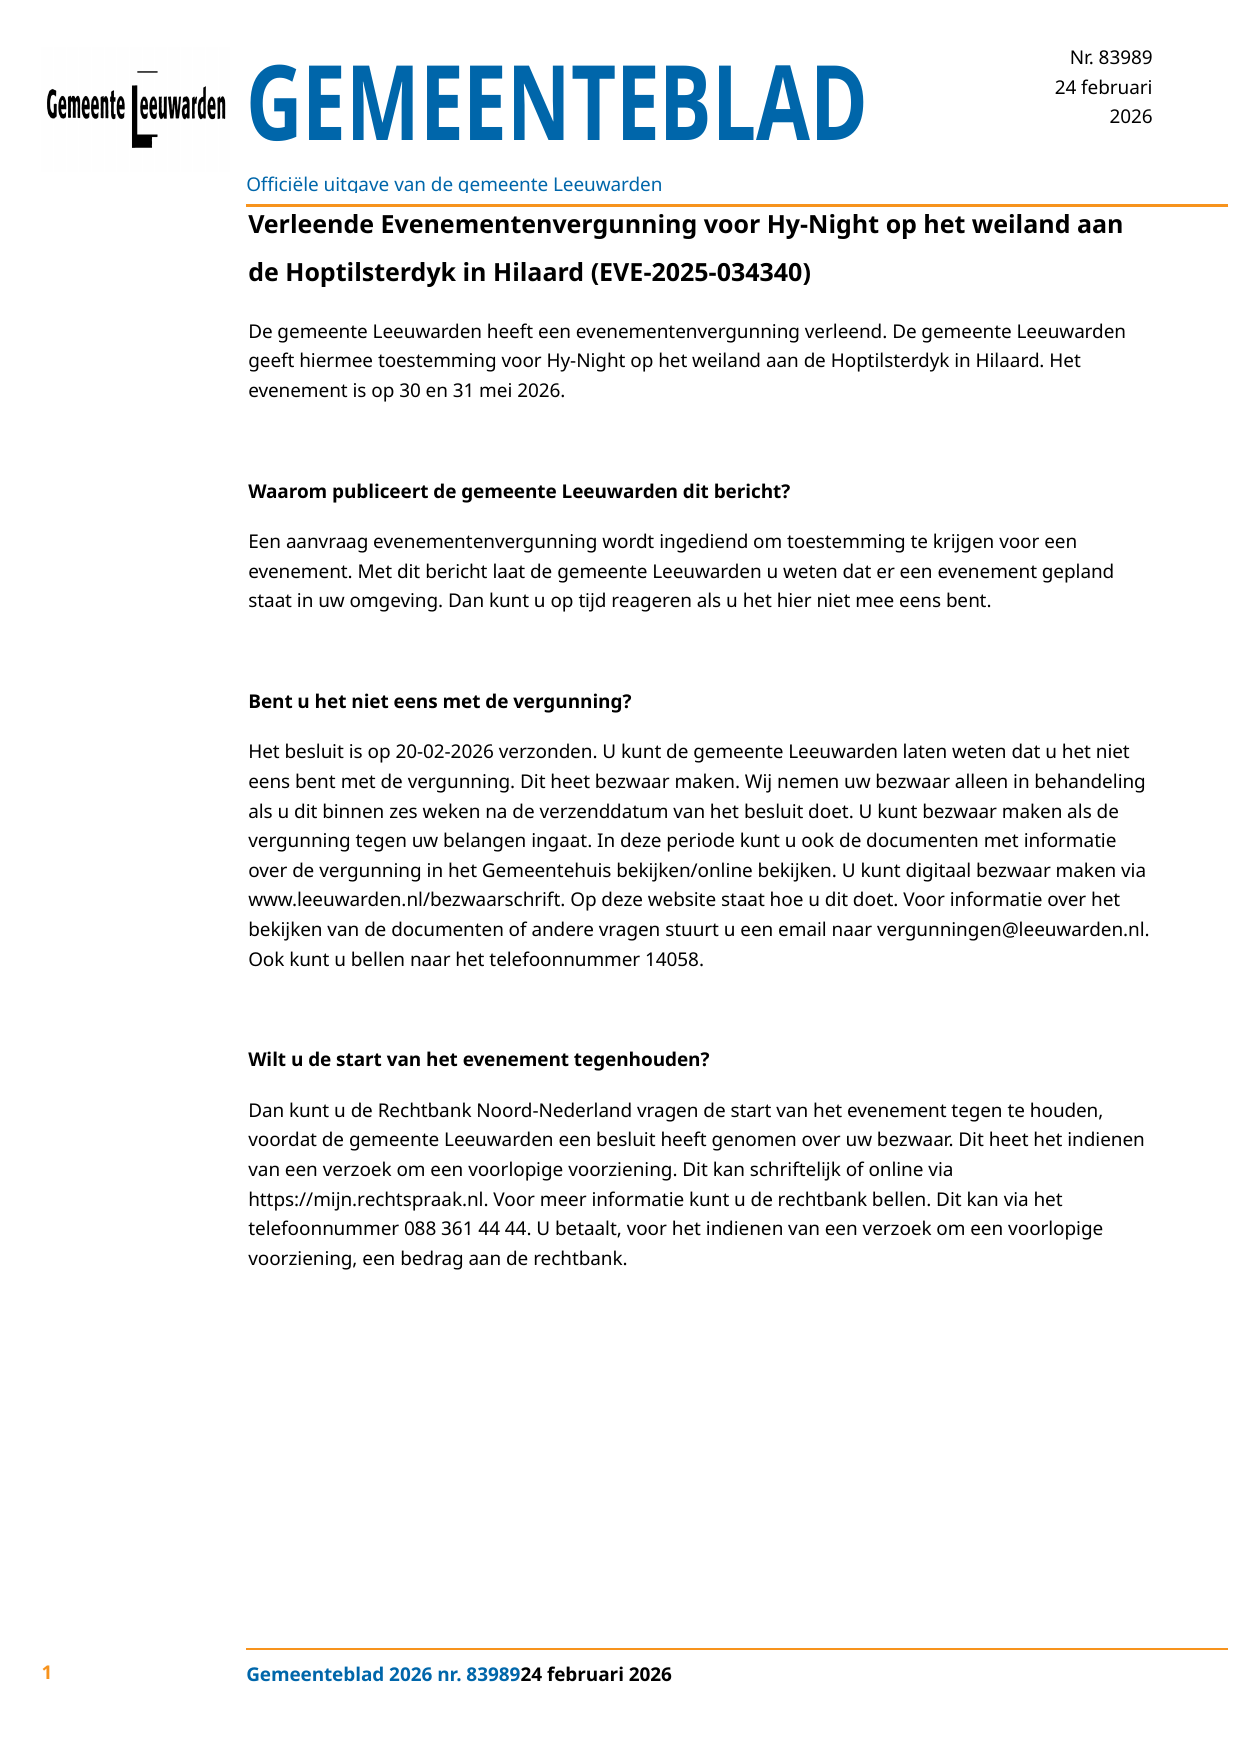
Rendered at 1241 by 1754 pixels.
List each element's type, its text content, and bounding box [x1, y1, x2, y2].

text Waarom publiceert de gemeente Leeuwarden dit bericht? [248, 478, 1152, 504]
text Bent u het niet eens met de vergunning? [248, 688, 1152, 714]
text Wilt u de start van het evenement tegenhouden? [248, 1047, 1152, 1072]
text Verleende Evenementenvergunning voor Hy-Night op het weiland aan de Hoptilsterdyk in Hilaard (EVE-2025-034340) [248, 207, 1152, 288]
text Het besluit is op 20-02-2026 verzonden. U kunt de gemeente Leeuwarden laten weten dat u het niet eens bent met de vergunning. Dit heet bezwaar maken. Wij nemen uw bezwaar alleen in behandeling als u dit binnen zes weken na de verzenddatum van het besluit doet. U kunt bezwaar maken als de vergunning tegen uw belangen ingaat. In deze periode kunt u ook de documenten met informatie over de vergunning in het Gemeentehuis bekijken/online bekijken. U kunt digitaal bezwaar maken via www.leeuwarden.nl/bezwaarschrift. Op deze website staat hoe u dit doet. Voor informatie over het bekijken van de documenten of andere vragen stuurt u een email naar vergunningen@leeuwarden.nl. Ook kunt u bellen naar het telefoonnummer 14058. [248, 739, 1152, 972]
text Dan kunt u de Rechtbank Noord-Nederland vragen de start van het evenement tegen te houden, voordat de gemeente Leeuwarden een besluit heeft genomen over uw bezwaar. Dit heet het indienen van een verzoek om een voorlopige voorziening. Dit kan schriftelijk of online via https://mijn.rechtspraak.nl. Voor meer informatie kunt u de rechtbank bellen. Dit kan via het telefoonnummer 088 361 44 44. U betaalt, voor het indienen van een verzoek om een voorlopige voorziening, een bedrag aan de rechtbank. [248, 1097, 1152, 1271]
text De gemeente Leeuwarden heeft een evenementenvergunning verleend. De gemeente Leeuwarden geeft hiermee toestemming voor Hy-Night op het weiland aan de Hoptilsterdyk in Hilaard. Het evenement is op 30 en 31 mei 2026. [248, 318, 1152, 403]
picture [41, 47, 231, 172]
text Een aanvraag evenementenvergunning wordt ingediend om toestemming te krijgen voor een evenement. Met dit bericht laat de gemeente Leeuwarden u weten dat er een evenement gepland staat in uw omgeving. Dan kunt u op tijd reageren als u het hier niet mee eens bent. [248, 528, 1152, 613]
